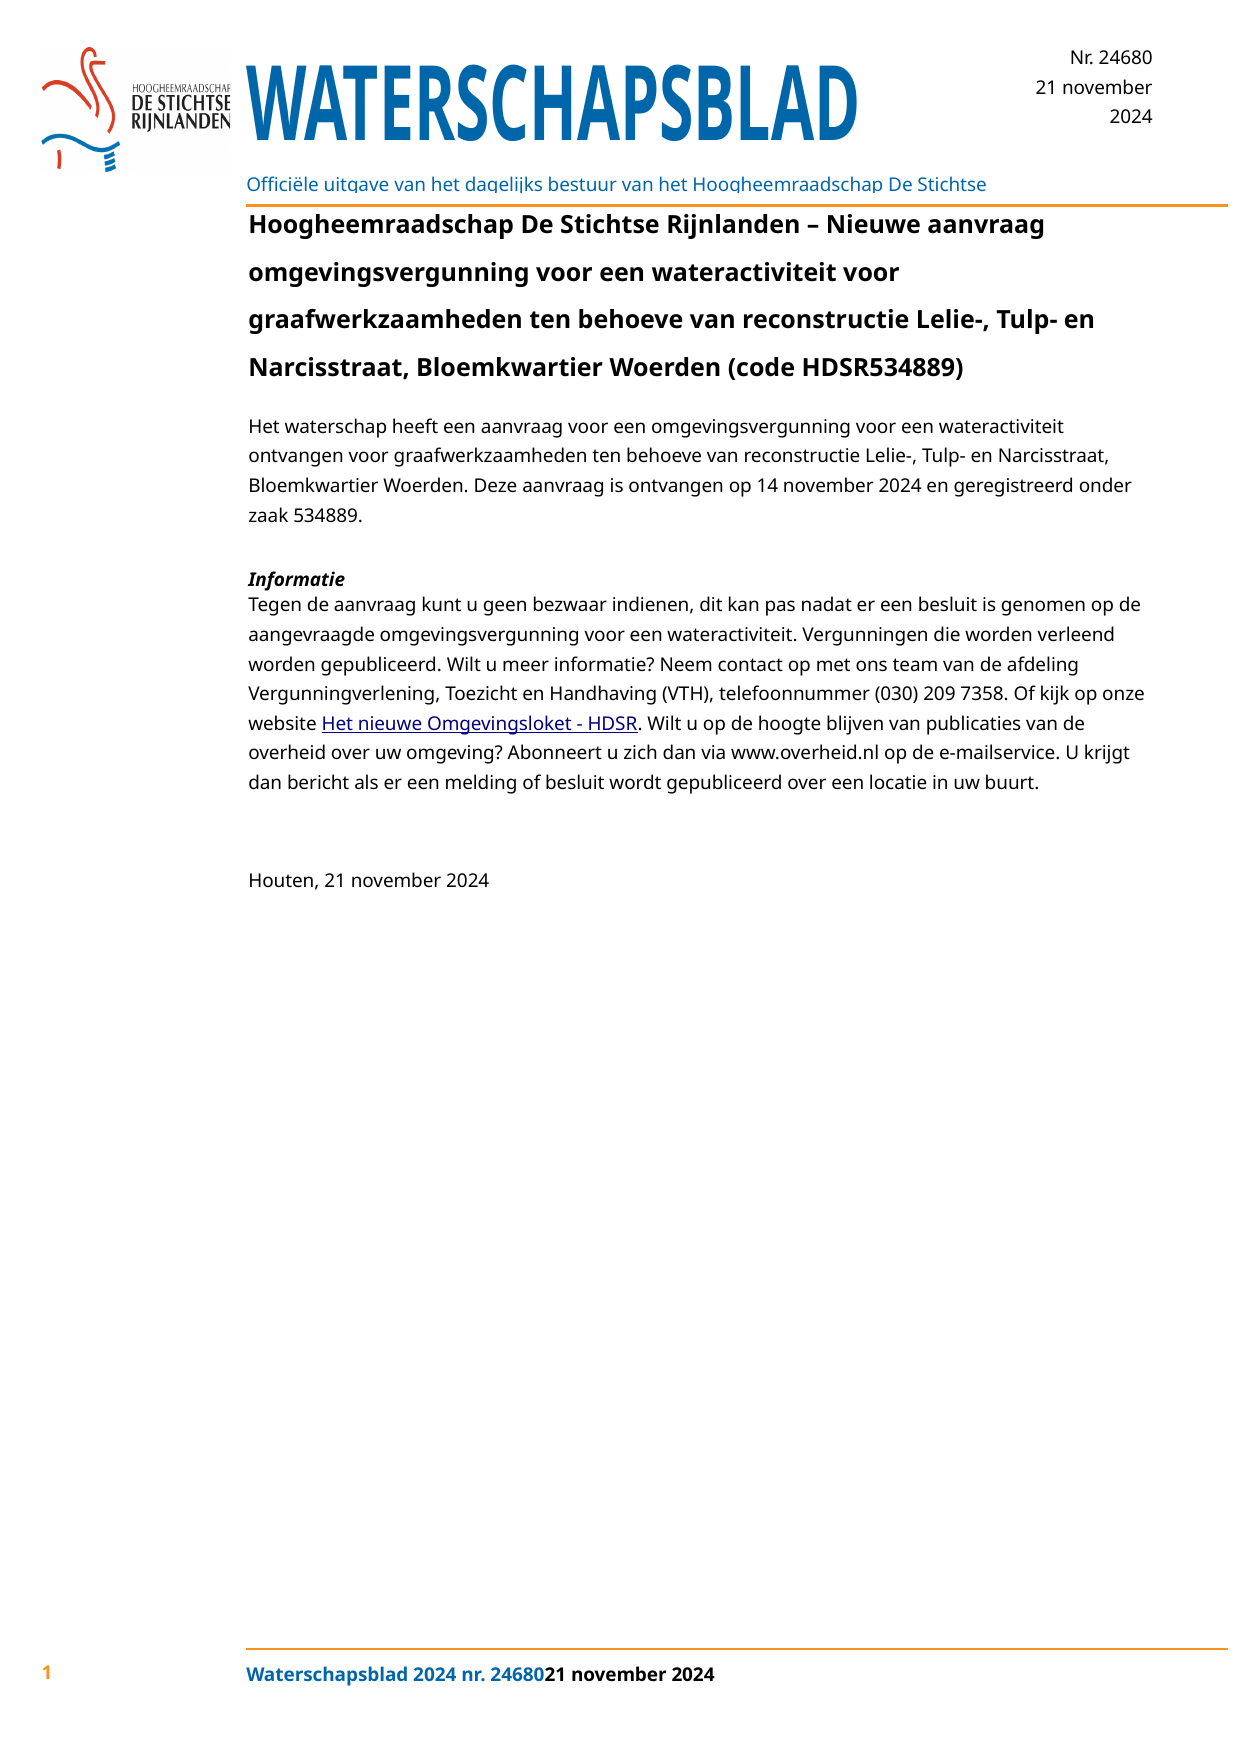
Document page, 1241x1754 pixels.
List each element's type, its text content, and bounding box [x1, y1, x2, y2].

picture [41, 47, 231, 172]
text Hoogheemraadschap De Stichtse Rijnlanden – Nieuwe aanvraag omgevingsvergunning voor een wateractiviteit voor graafwerkzaamheden ten behoeve van reconstructie Lelie-, Tulp- en Narcisstraat, Bloemkwartier Woerden (code HDSR534889) [248, 207, 1152, 384]
text Het waterschap heeft een aanvraag voor een omgevingsvergunning voor een wateractiviteit ontvangen voor graafwerkzaamheden ten behoeve van reconstructie Lelie-, Tulp- en Narcisstraat, Bloemkwartier Woerden. Deze aanvraag is ontvangen op 14 november 2024 en geregistreerd onder zaak 534889. [248, 413, 1152, 528]
text Informatie [248, 566, 1152, 592]
text Houten, 21 november 2024 [248, 867, 1152, 893]
text Tegen de aanvraag kunt u geen bezwaar indienen, dit kan pas nadat er een besluit is genomen op de aangevraagde omgevingsvergunning voor een wateractiviteit. Vergunningen die worden verleend worden gepubliceerd. Wilt u meer informatie? Neem contact op met ons team van de afdeling Vergunningverlening, Toezicht en Handhaving (VTH), telefoonnummer (030) 209 7358. Of kijk op onze website Het nieuwe Omgevingsloket - HDSR. Wilt u op de hoogte blijven van publicaties van de overheid over uw omgeving? Abonneert u zich dan via www.overheid.nl op de e-mailservice. U krijgt dan bericht als er een melding of besluit wordt gepubliceerd over een locatie in uw buurt. [248, 592, 1152, 795]
